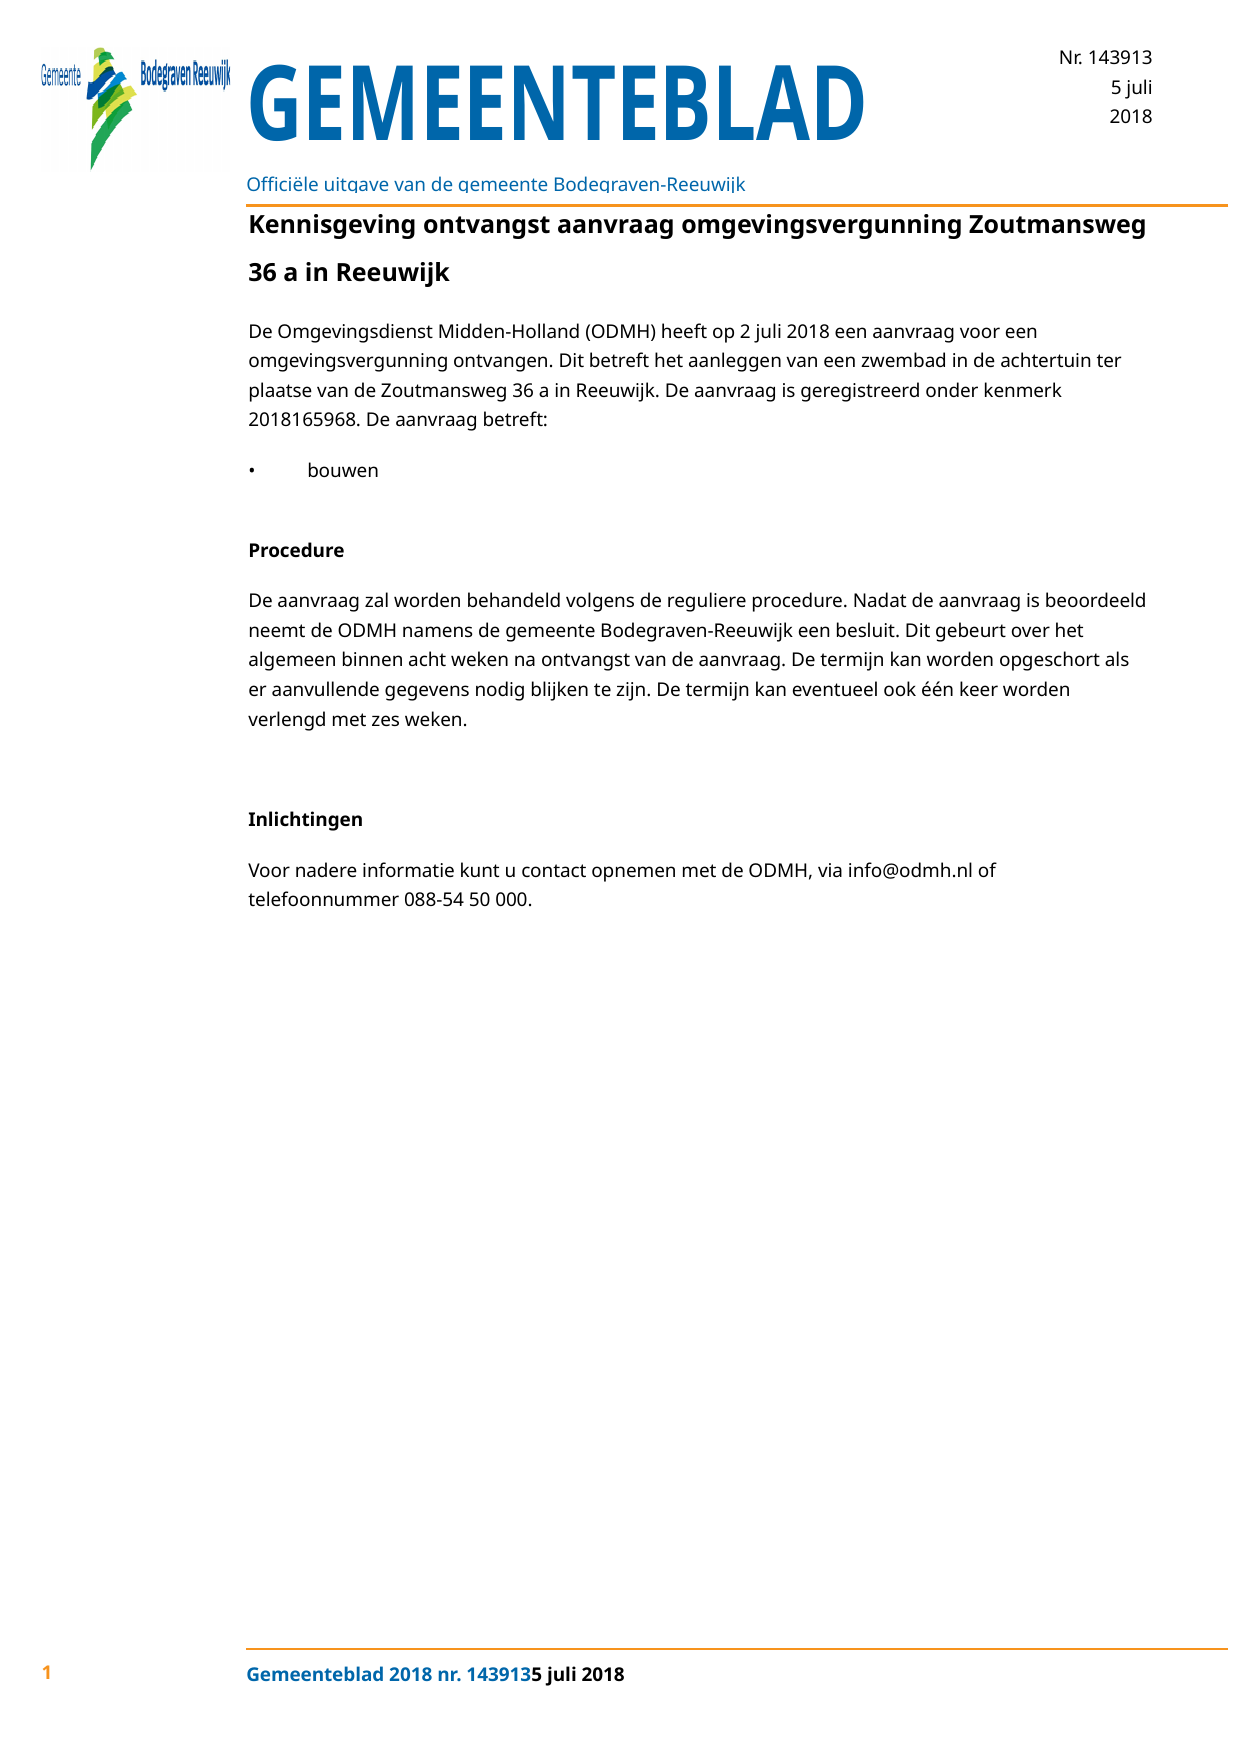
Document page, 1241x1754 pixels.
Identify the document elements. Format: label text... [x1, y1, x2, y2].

text Voor nadere informatie kunt u contact opnemen met de ODMH, via info@odmh.nl of telefoonnummer 088-54 50 000. [248, 857, 1152, 912]
text Inlichtingen [248, 807, 1152, 832]
text Procedure [248, 537, 1152, 563]
list bouwen [248, 457, 1152, 483]
text De aanvraag zal worden behandeld volgens de reguliere procedure. Nadat de aanvraag is beoordeeld neemt de ODMH namens de gemeente Bodegraven-Reeuwijk een besluit. Dit gebeurt over het algemeen binnen acht weken na ontvangst van de aanvraag. De termijn kan worden opgeschort als er aanvullende gegevens nodig blijken te zijn. De termijn kan eventueel ook één keer worden verlengd met zes weken. [248, 587, 1152, 732]
text Kennisgeving ontvangst aanvraag omgevingsvergunning Zoutmansweg 36 a in Reeuwijk [248, 207, 1152, 288]
text De Omgevingsdienst Midden-Holland (ODMH) heeft op 2 juli 2018 een aanvraag voor een omgevingsvergunning ontvangen. Dit betreft het aanleggen van een zwembad in de achtertuin ter plaatse van de Zoutmansweg 36 a in Reeuwijk. De aanvraag is geregistreerd onder kenmerk 2018165968. De aanvraag betreft: [248, 318, 1152, 432]
picture [41, 47, 231, 172]
